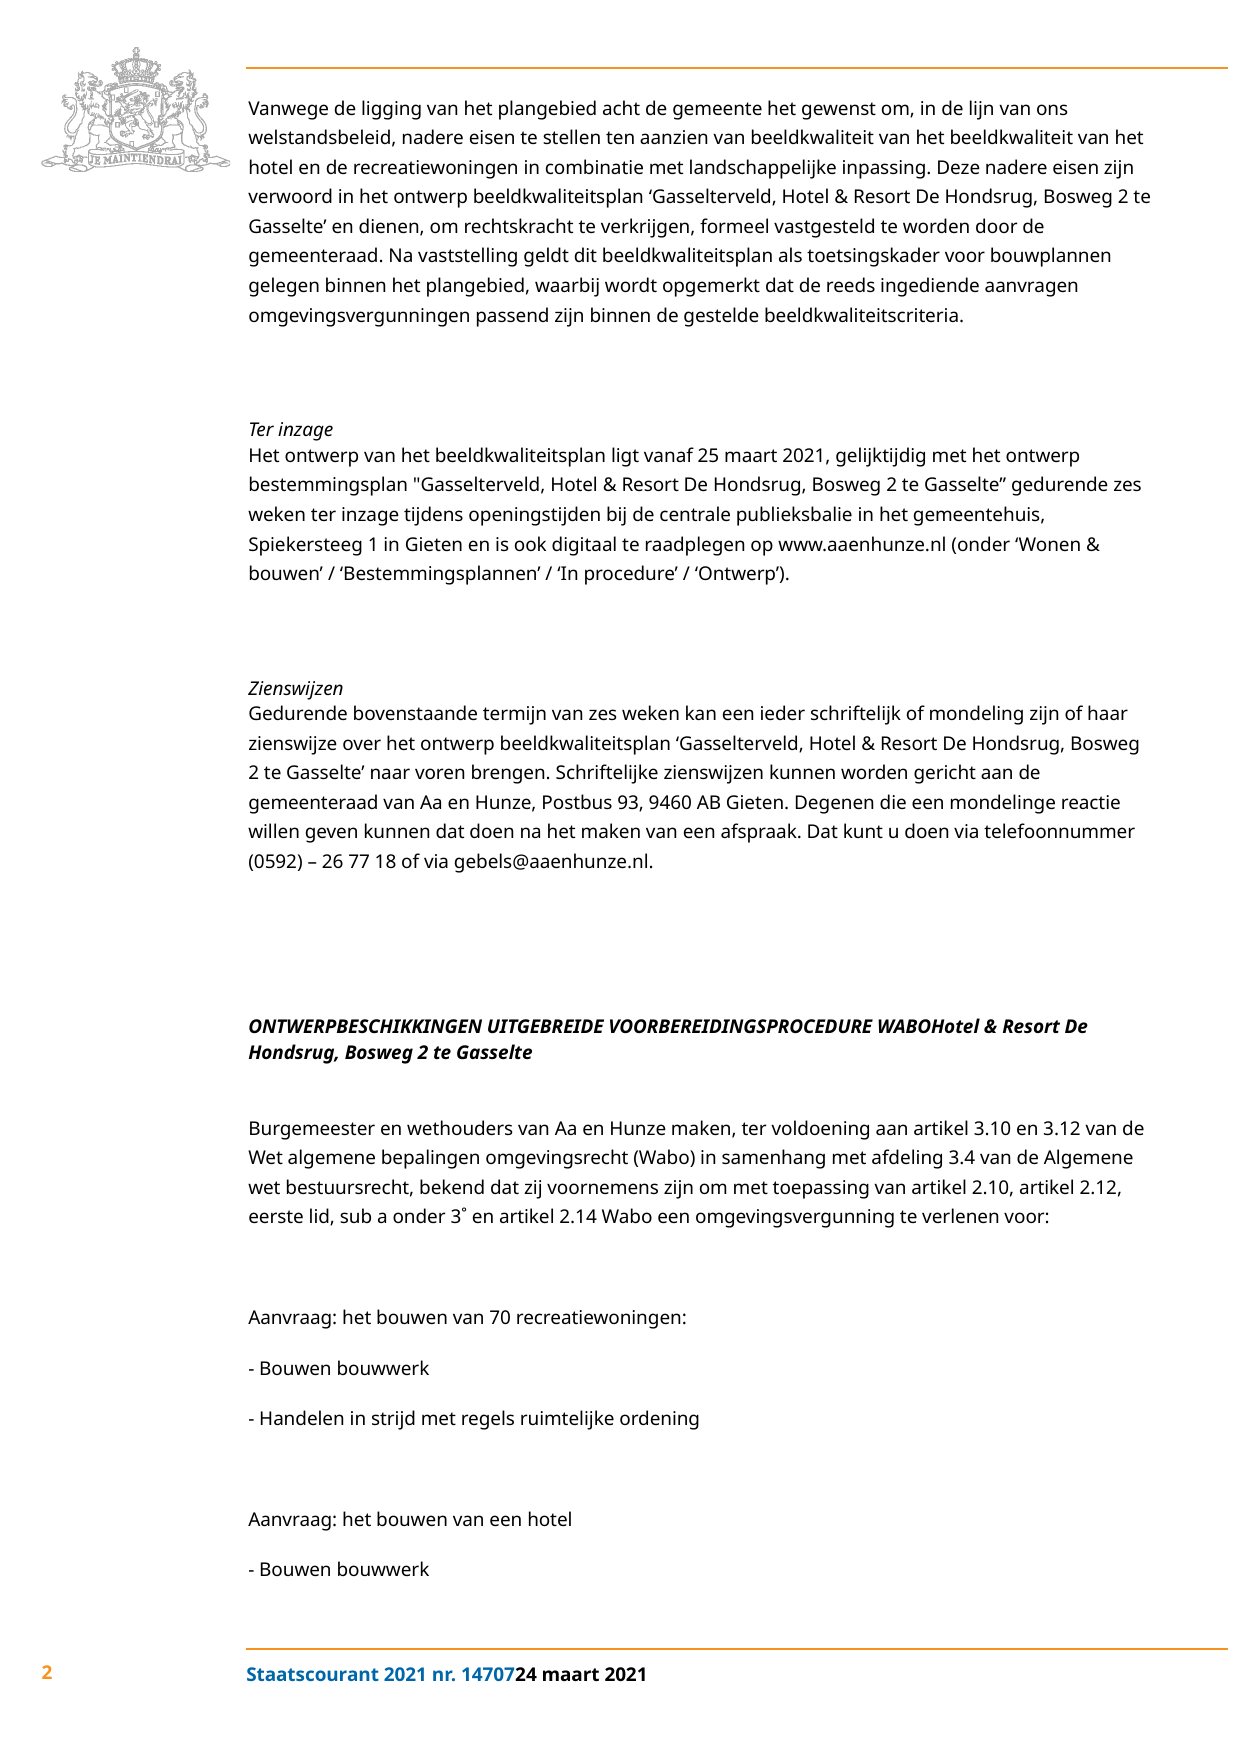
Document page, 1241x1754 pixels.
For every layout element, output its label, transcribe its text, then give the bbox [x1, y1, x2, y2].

text Gedurende bovenstaande termijn van zes weken kan een ieder schriftelijk of mondeling zijn of haar zienswijze over het ontwerp beeldkwaliteitsplan ‘Gasselterveld, Hotel & Resort De Hondsrug, Bosweg 2 te Gasselte’ naar voren brengen. Schriftelijke zienswijzen kunnen worden gericht aan de gemeenteraad van Aa en Hunze, Postbus 93, 9460 AB Gieten. Degenen die een mondelinge reactie willen geven kunnen dat doen na het maken van een afspraak. Dat kunt u doen via telefoonnummer (0592) – 26 77 18 of via gebels@aaenhunze.nl. [248, 700, 1152, 874]
text Aanvraag: het bouwen van een hotel [248, 1506, 1152, 1532]
text Zienswijzen [248, 675, 1152, 700]
text - Handelen in strijd met regels ruimtelijke ordening [248, 1405, 1152, 1431]
picture [41, 47, 231, 172]
text - Bouwen bouwwerk [248, 1355, 1152, 1381]
text Ter inzage [248, 416, 1152, 442]
text Aanvraag: het bouwen van 70 recreatiewoningen: [248, 1304, 1152, 1330]
text Het ontwerp van het beeldkwaliteitsplan ligt vanaf 25 maart 2021, gelijktijdig met het ontwerp bestemmingsplan "Gasselterveld, Hotel & Resort De Hondsrug, Bosweg 2 te Gasselte” gedurende zes weken ter inzage tijdens openingstijden bij de centrale publieksbalie in het gemeentehuis, Spiekersteeg 1 in Gieten en is ook digitaal te raadplegen op www.aaenhunze.nl (onder ‘Wonen & bouwen’ / ‘Bestemmingsplannen’ / ‘In procedure’ / ‘Ontwerp’). [248, 442, 1152, 586]
text - Bouwen bouwwerk [248, 1557, 1152, 1582]
text ONTWERPBESCHIKKINGEN UITGEBREIDE VOORBEREIDINGSPROCEDURE WABOHotel & Resort De Hondsrug, Bosweg 2 te Gasselte [248, 1013, 1152, 1064]
text Burgemeester en wethouders van Aa en Hunze maken, ter voldoening aan artikel 3.10 en 3.12 van de Wet algemene bepalingen omgevingsrecht (Wabo) in samenhang met afdeling 3.4 van de Algemene wet bestuursrecht, bekend dat zij voornemens zijn om met toepassing van artikel 2.10, artikel 2.12, eerste lid, sub a onder 3˚ en artikel 2.14 Wabo een omgevingsvergunning te verlenen voor: [248, 1115, 1152, 1229]
text Vanwege de ligging van het plangebied acht de gemeente het gewenst om, in de lijn van ons welstandsbeleid, nadere eisen te stellen ten aanzien van beeldkwaliteit van het beeldkwaliteit van het hotel en de recreatiewoningen in combinatie met landschappelijke inpassing. Deze nadere eisen zijn verwoord in het ontwerp beeldkwaliteitsplan ‘Gasselterveld, Hotel & Resort De Hondsrug, Bosweg 2 te Gasselte’ en dienen, om rechtskracht te verkrijgen, formeel vastgesteld te worden door de gemeenteraad. Na vaststelling geldt dit beeldkwaliteitsplan als toetsingskader voor bouwplannen gelegen binnen het plangebied, waarbij wordt opgemerkt dat de reeds ingediende aanvragen omgevingsvergunningen passend zijn binnen de gestelde beeldkwaliteitscriteria. [248, 95, 1152, 328]
